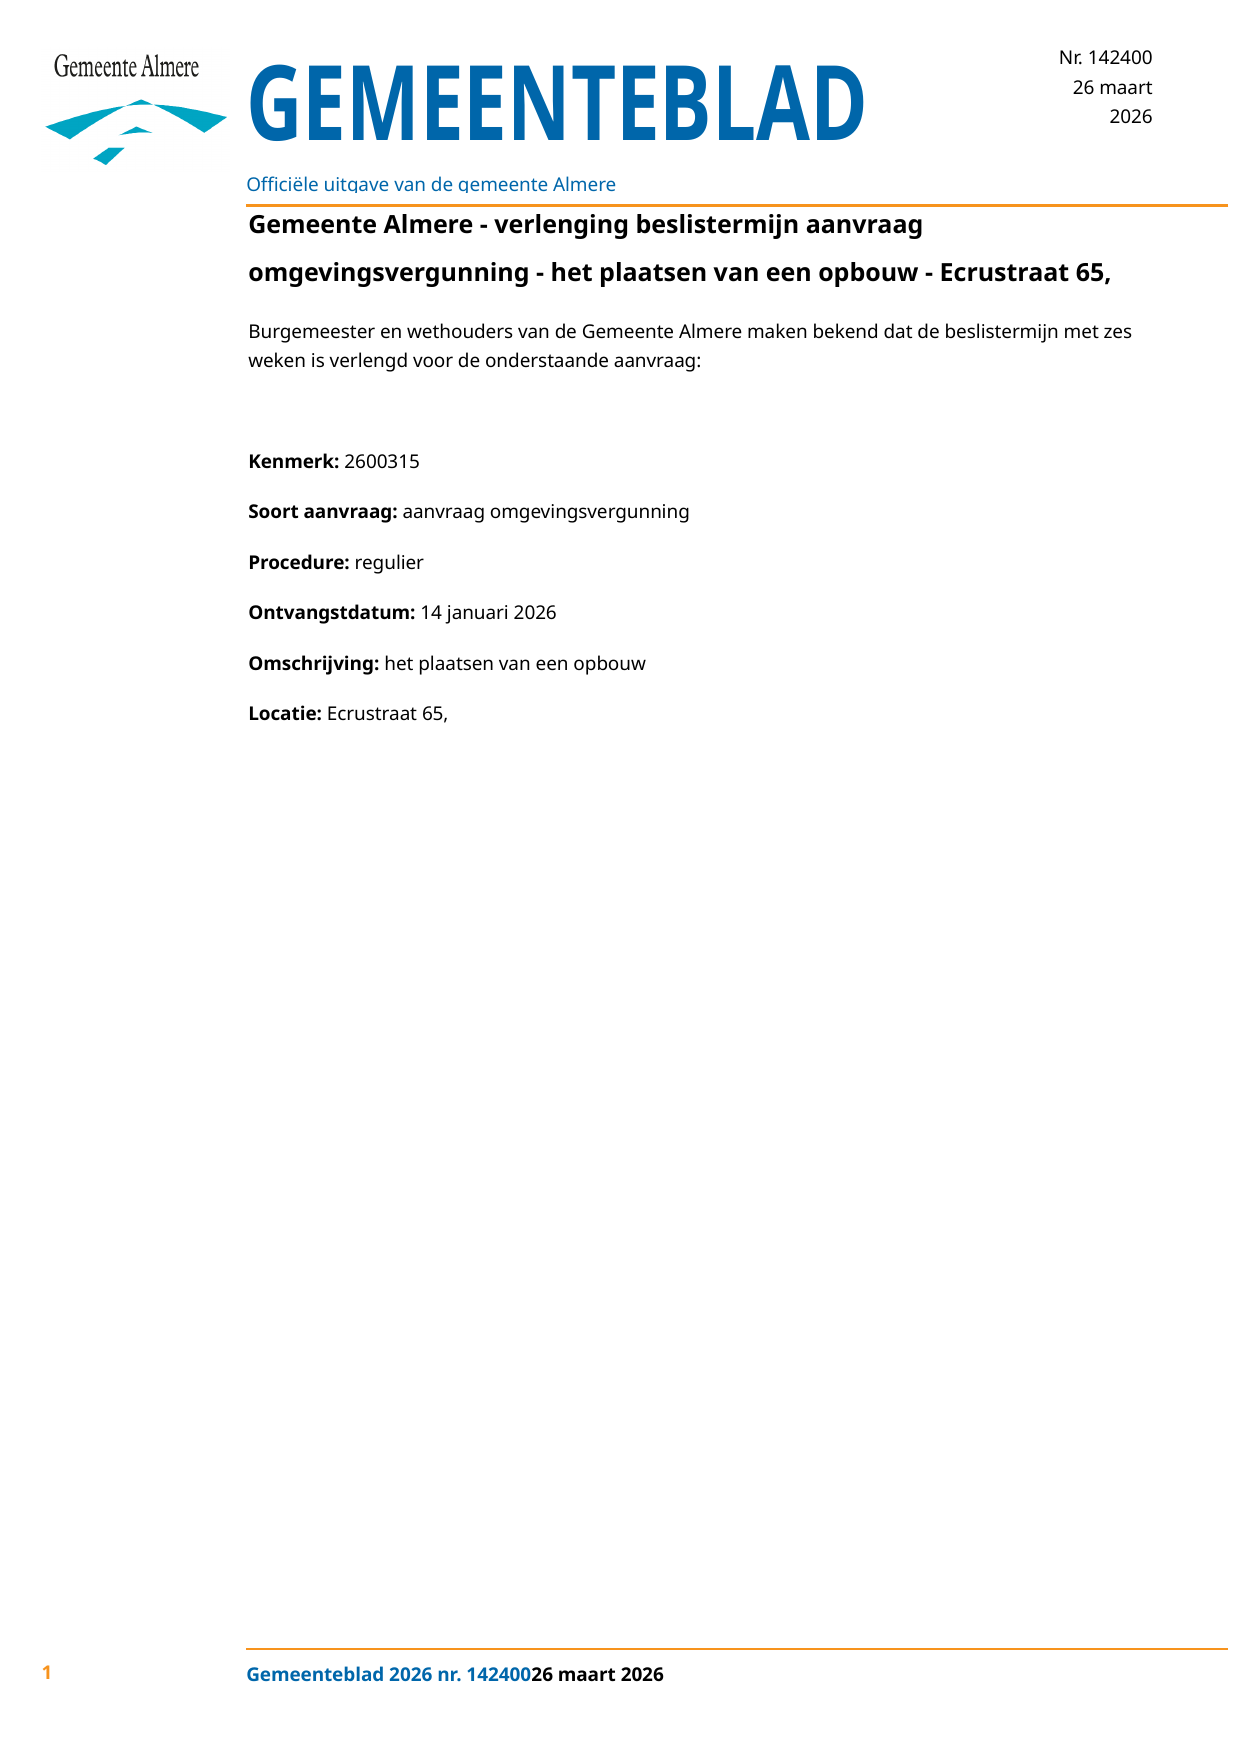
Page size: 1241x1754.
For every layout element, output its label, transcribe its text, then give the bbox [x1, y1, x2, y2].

text Locatie: Ecrustraat 65, [248, 700, 1152, 726]
picture [41, 47, 231, 172]
text Procedure: regulier [248, 549, 1152, 575]
text Omschrijving: het plaatsen van een opbouw [248, 650, 1152, 676]
text Kenmerk: 2600315 [248, 448, 1152, 474]
text Ontvangstdatum: 14 januari 2026 [248, 599, 1152, 625]
text Soort aanvraag: aanvraag omgevingsvergunning [248, 499, 1152, 524]
text Burgemeester en wethouders van de Gemeente Almere maken bekend dat de beslistermijn met zes weken is verlengd voor de onderstaande aanvraag: [248, 318, 1152, 373]
text Gemeente Almere - verlenging beslistermijn aanvraag omgevingsvergunning - het plaatsen van een opbouw - Ecrustraat 65, [248, 207, 1152, 288]
